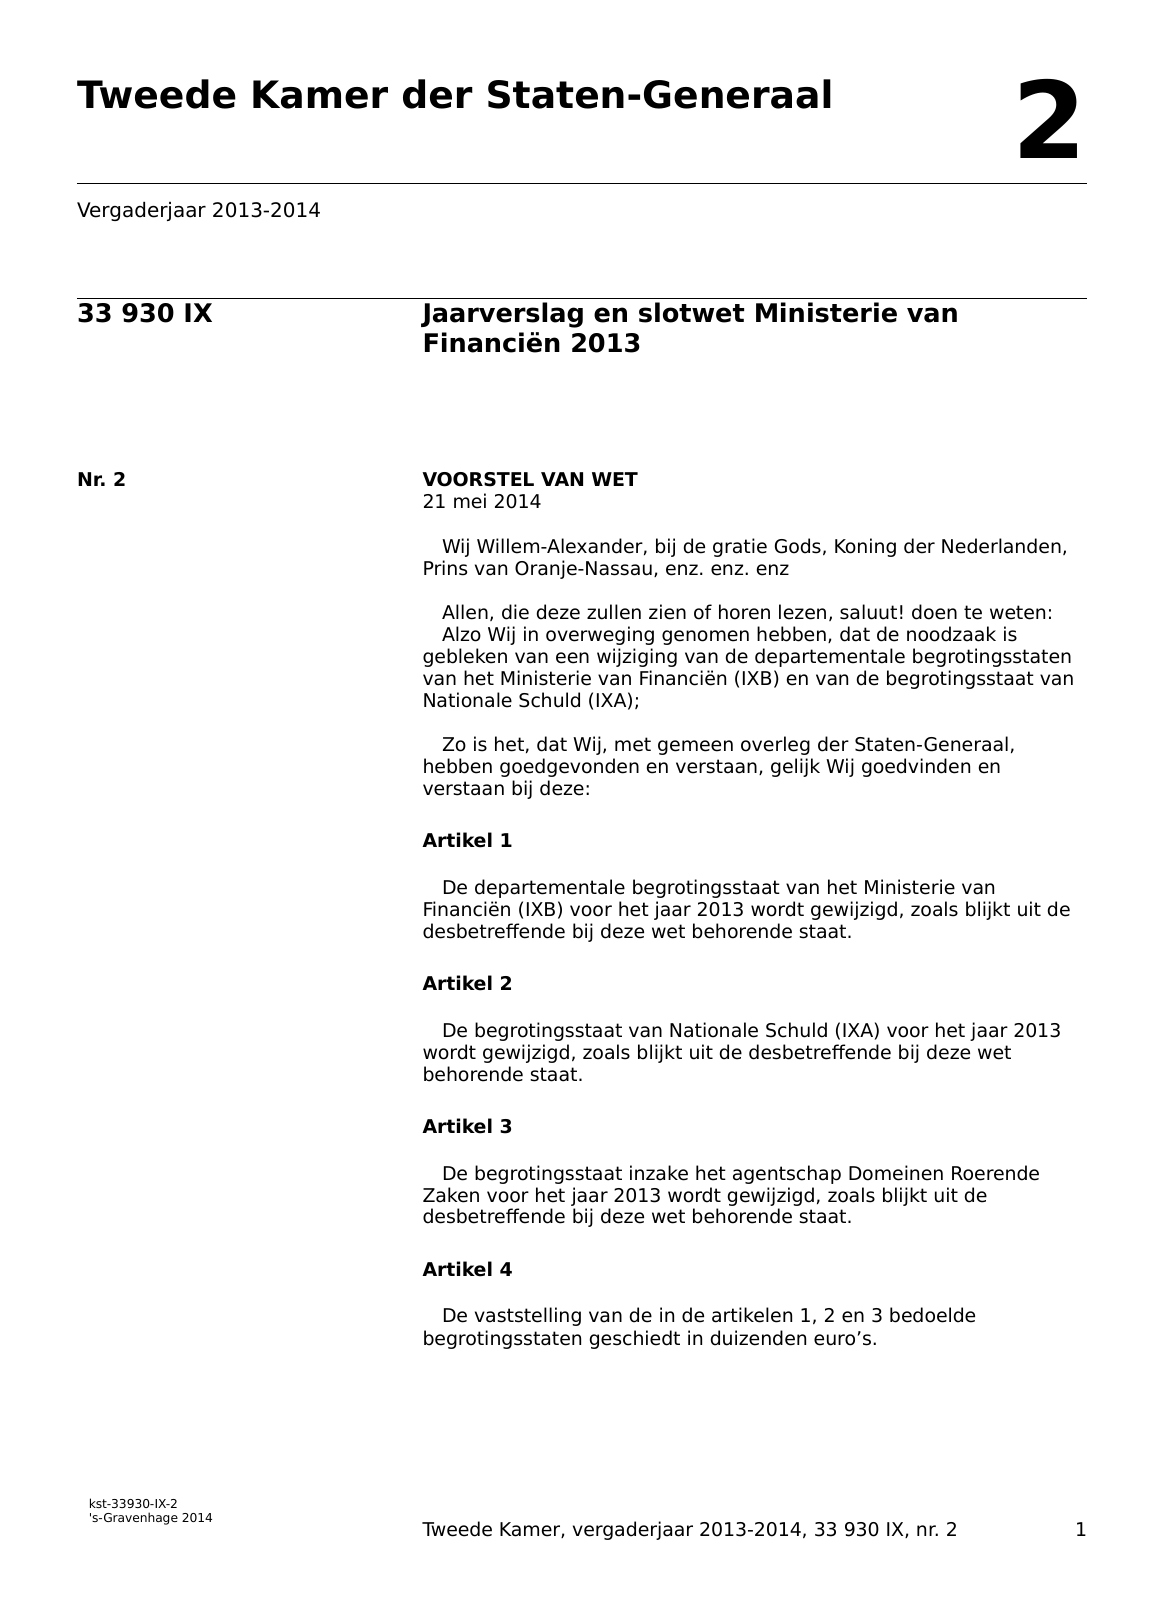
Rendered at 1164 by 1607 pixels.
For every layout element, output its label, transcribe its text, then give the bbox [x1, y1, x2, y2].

text Alzo Wij in overweging genomen hebben, dat de noodzaak is gebleken van een wijziging van de departementale begrotingsstaten van het Ministerie van Financiën (IXB) en van de begrotingsstaat van Nationale Schuld (IXA); [422, 624, 1087, 712]
table_cell Vergaderjaar 2013-2014 [77, 184, 1087, 298]
subtitle Artikel 3 [422, 1116, 1087, 1137]
subtitle Artikel 1 [422, 830, 1087, 852]
text Zo is het, dat Wij, met gemeen overleg der Staten-Generaal, hebben goedgevonden en verstaan, gelijk Wij goedvinden en verstaan bij deze: [422, 734, 1087, 800]
subtitle Artikel 4 [422, 1258, 1087, 1280]
subtitle Nr. 2 VOORSTEL VAN WET [77, 469, 1087, 491]
subtitle Artikel 2 [422, 973, 1087, 994]
subtitle 33 930 IX Jaarverslag en slotwet Ministerie van Financiën 2013 [77, 299, 1087, 358]
text 's-Gravenhage 2014 [88, 1511, 323, 1525]
text De begrotingsstaat van Nationale Schuld (IXA) voor het jaar 2013 wordt gewijzigd, zoals blijkt uit de desbetreffende bij deze wet behorende staat. [422, 1019, 1087, 1086]
text Wij Willem-Alexander, bij de gratie Gods, Koning der Nederlanden, Prins van Oranje-Nassau, enz. enz. enz [422, 536, 1087, 579]
table_header 2 [886, 59, 1087, 183]
text 21 mei 2014 [422, 491, 1087, 513]
text De vaststelling van de in de artikelen 1, 2 en 3 bedoelde begrotingsstaten geschiedt in duizenden euro’s. [422, 1305, 1087, 1349]
text Allen, die deze zullen zien of horen lezen, saluut! doen te weten: [422, 602, 1087, 624]
text De begrotingsstaat inzake het agentschap Domeinen Roerende Zaken voor het jaar 2013 wordt gewijzigd, zoals blijkt uit de desbetreffende bij deze wet behorende staat. [422, 1162, 1087, 1228]
text De departementale begrotingsstaat van het Ministerie van Financiën (IXB) voor het jaar 2013 wordt gewijzigd, zoals blijkt uit de desbetreffende bij deze wet behorende staat. [422, 877, 1087, 943]
text kst-33930-IX-2 [88, 1497, 323, 1511]
table_header Tweede Kamer der Staten-Generaal [77, 59, 886, 183]
